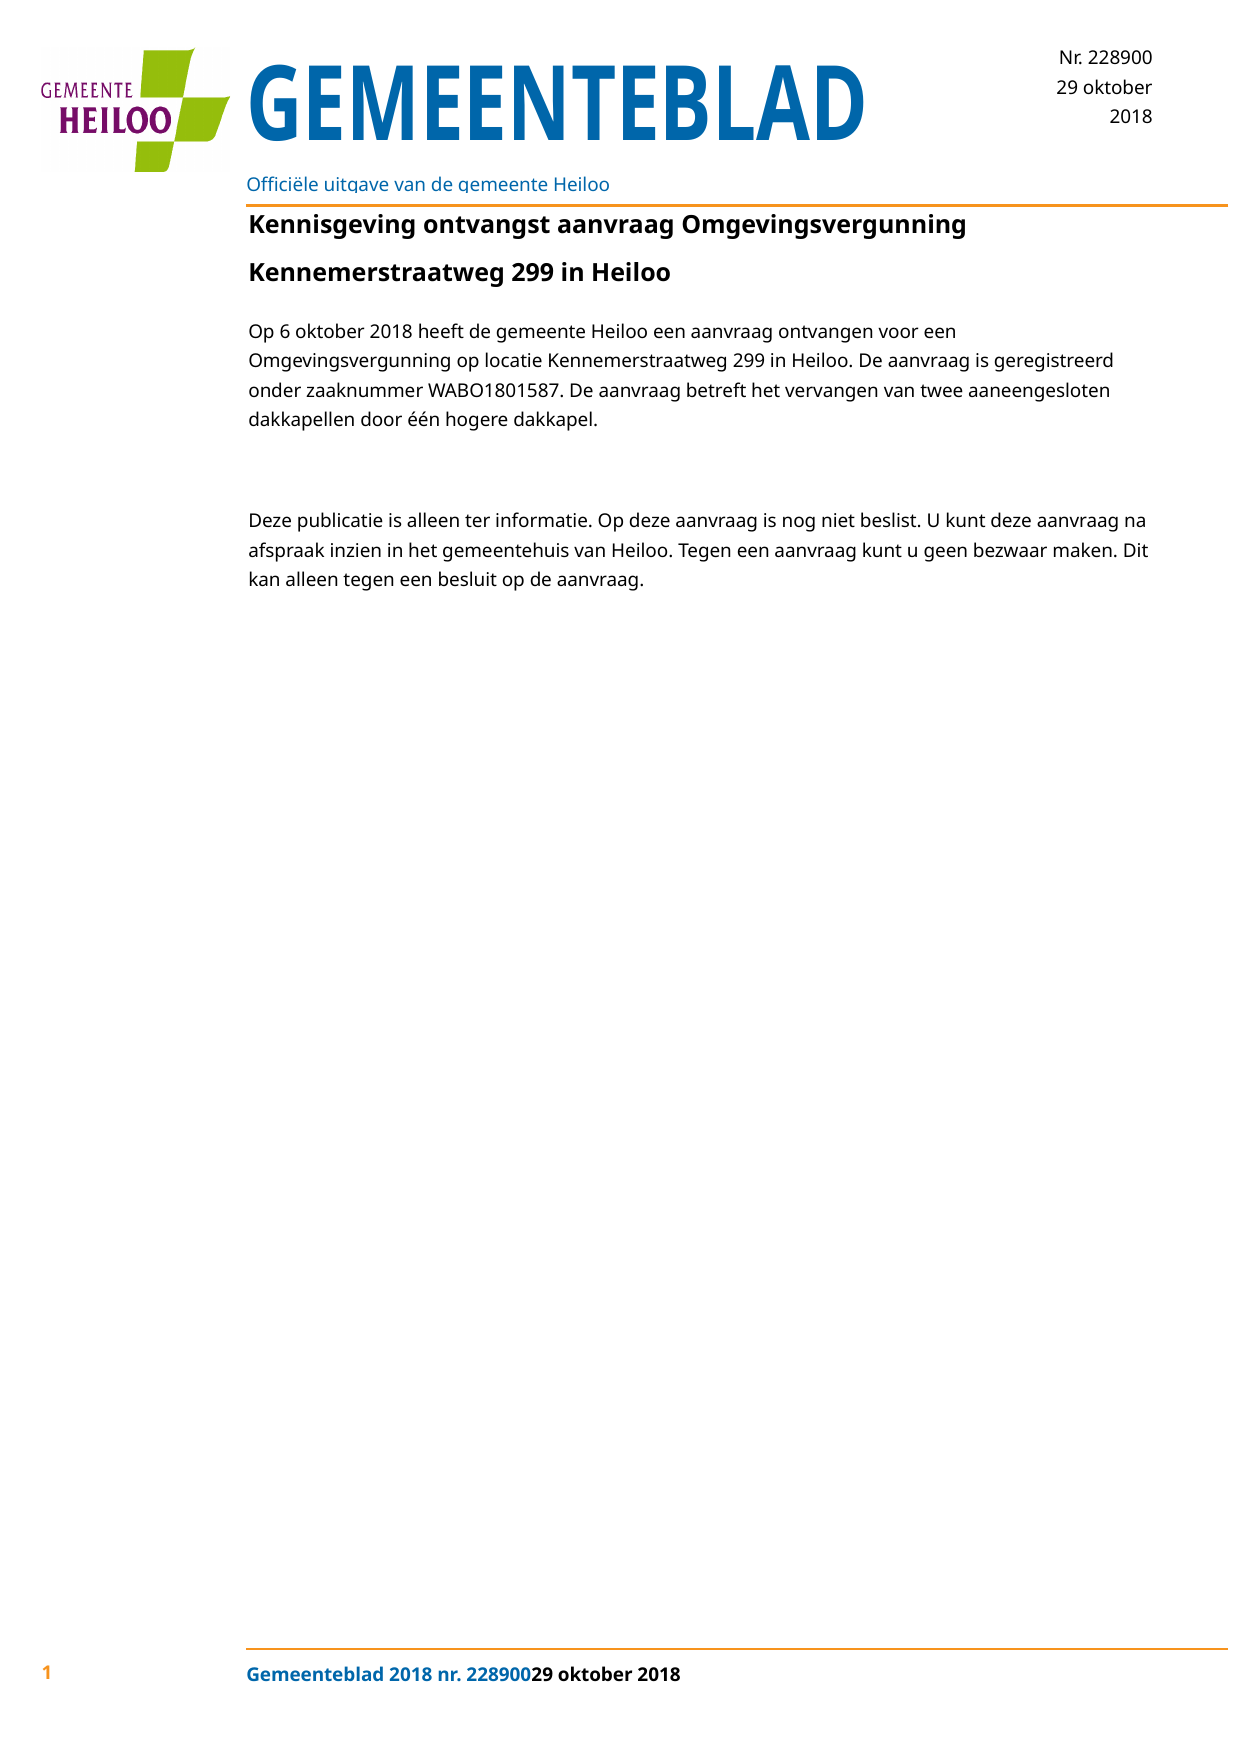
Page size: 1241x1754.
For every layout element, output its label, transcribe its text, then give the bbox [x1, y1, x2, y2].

text Deze publicatie is alleen ter informatie. Op deze aanvraag is nog niet beslist. U kunt deze aanvraag na afspraak inzien in het gemeentehuis van Heiloo. Tegen een aanvraag kunt u geen bezwaar maken. Dit kan alleen tegen een besluit op de aanvraag. [248, 507, 1152, 592]
picture [41, 47, 231, 172]
text Op 6 oktober 2018 heeft de gemeente Heiloo een aanvraag ontvangen voor een Omgevingsvergunning op locatie Kennemerstraatweg 299 in Heiloo. De aanvraag is geregistreerd onder zaaknummer WABO1801587. De aanvraag betreft het vervangen van twee aaneengesloten dakkapellen door één hogere dakkapel. [248, 318, 1152, 432]
text Kennisgeving ontvangst aanvraag Omgevingsvergunning Kennemerstraatweg 299 in Heiloo [248, 207, 1152, 288]
